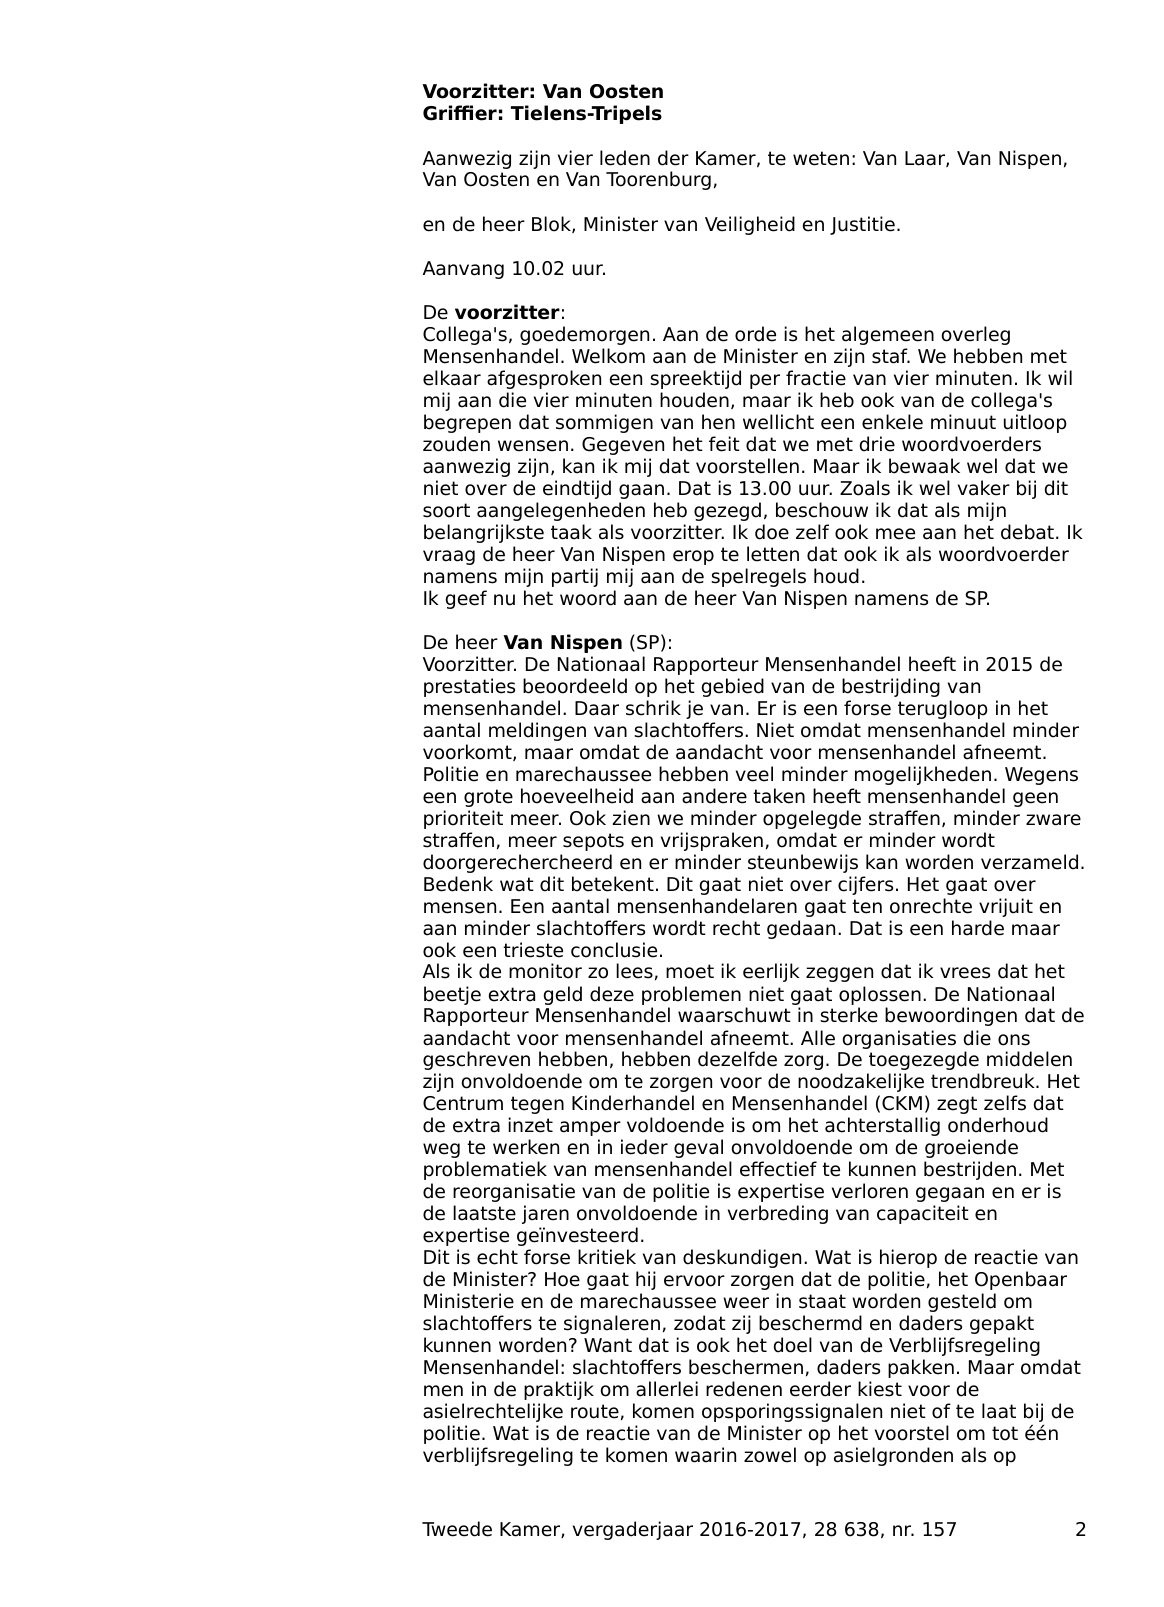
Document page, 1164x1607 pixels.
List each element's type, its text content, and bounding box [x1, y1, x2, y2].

text Als ik de monitor zo lees, moet ik eerlijk zeggen dat ik vrees dat het beetje extra geld deze problemen niet gaat oplossen. De Nationaal Rapporteur Mensenhandel waarschuwt in sterke bewoordingen dat de aandacht voor mensenhandel afneemt. Alle organisaties die ons geschreven hebben, hebben dezelfde zorg. De toegezegde middelen zijn onvoldoende om te zorgen voor de noodzakelijke trendbreuk. Het Centrum tegen Kinderhandel en Mensenhandel (CKM) zegt zelfs dat de extra inzet amper voldoende is om het achterstallig onderhoud weg te werken en in ieder geval onvoldoende om de groeiende problematiek van mensenhandel effectief te kunnen bestrijden. Met de reorganisatie van de politie is expertise verloren gegaan en er is de laatste jaren onvoldoende in verbreding van capaciteit en expertise geïnvesteerd. [422, 961, 1087, 1247]
text Aanvang 10.02 uur. [422, 258, 1087, 280]
text Dit is echt forse kritiek van deskundigen. Wat is hierop de reactie van de Minister? Hoe gaat hij ervoor zorgen dat de politie, het Openbaar Ministerie en de marechaussee weer in staat worden gesteld om slachtoffers te signaleren, zodat zij beschermd en daders gepakt kunnen worden? Want dat is ook het doel van de Verblijfsregeling Mensenhandel: slachtoffers beschermen, daders pakken. Maar omdat men in de praktijk om allerlei redenen eerder kiest voor de asielrechtelijke route, komen opsporingssignalen niet of te laat bij de politie. Wat is de reactie van de Minister op het voorstel om tot één verblijfsregeling te komen waarin zowel op asielgronden als op [422, 1247, 1087, 1467]
text Ik geef nu het woord aan de heer Van Nispen namens de SP. [422, 588, 1087, 609]
text Aanwezig zijn vier leden der Kamer, te weten: Van Laar, Van Nispen, Van Oosten en Van Toorenburg, [422, 147, 1087, 191]
text Griffier: Tielens-Tripels [422, 103, 1087, 125]
text en de heer Blok, Minister van Veiligheid en Justitie. [422, 213, 1087, 236]
text Collega's, goedemorgen. Aan de orde is het algemeen overleg Mensenhandel. Welkom aan de Minister en zijn staf. We hebben met elkaar afgesproken een spreektijd per fractie van vier minuten. Ik wil mij aan die vier minuten houden, maar ik heb ook van de collega's begrepen dat sommigen van hen wellicht een enkele minuut uitloop zouden wensen. Gegeven het feit dat we met drie woordvoerders aanwezig zijn, kan ik mij dat voorstellen. Maar ik bewaak wel dat we niet over de eindtijd gaan. Dat is 13.00 uur. Zoals ik wel vaker bij dit soort aangelegenheden heb gezegd, beschouw ik dat als mijn belangrijkste taak als voorzitter. Ik doe zelf ook mee aan het debat. Ik vraag de heer Van Nispen erop te letten dat ook ik als woordvoerder namens mijn partij mij aan de spelregels houd. [422, 324, 1087, 588]
text Voorzitter: Van Oosten [422, 81, 1087, 103]
text De heer Van Nispen (SP): [422, 632, 1087, 654]
text De voorzitter: [422, 302, 1087, 324]
text Voorzitter. De Nationaal Rapporteur Mensenhandel heeft in 2015 de prestaties beoordeeld op het gebied van de bestrijding van mensenhandel. Daar schrik je van. Er is een forse terugloop in het aantal meldingen van slachtoffers. Niet omdat mensenhandel minder voorkomt, maar omdat de aandacht voor mensenhandel afneemt. Politie en marechaussee hebben veel minder mogelijkheden. Wegens een grote hoeveelheid aan andere taken heeft mensenhandel geen prioriteit meer. Ook zien we minder opgelegde straffen, minder zware straffen, meer sepots en vrijspraken, omdat er minder wordt doorgerechercheerd en er minder steunbewijs kan worden verzameld. Bedenk wat dit betekent. Dit gaat niet over cijfers. Het gaat over mensen. Een aantal mensenhandelaren gaat ten onrechte vrijuit en aan minder slachtoffers wordt recht gedaan. Dat is een harde maar ook een trieste conclusie. [422, 654, 1087, 961]
